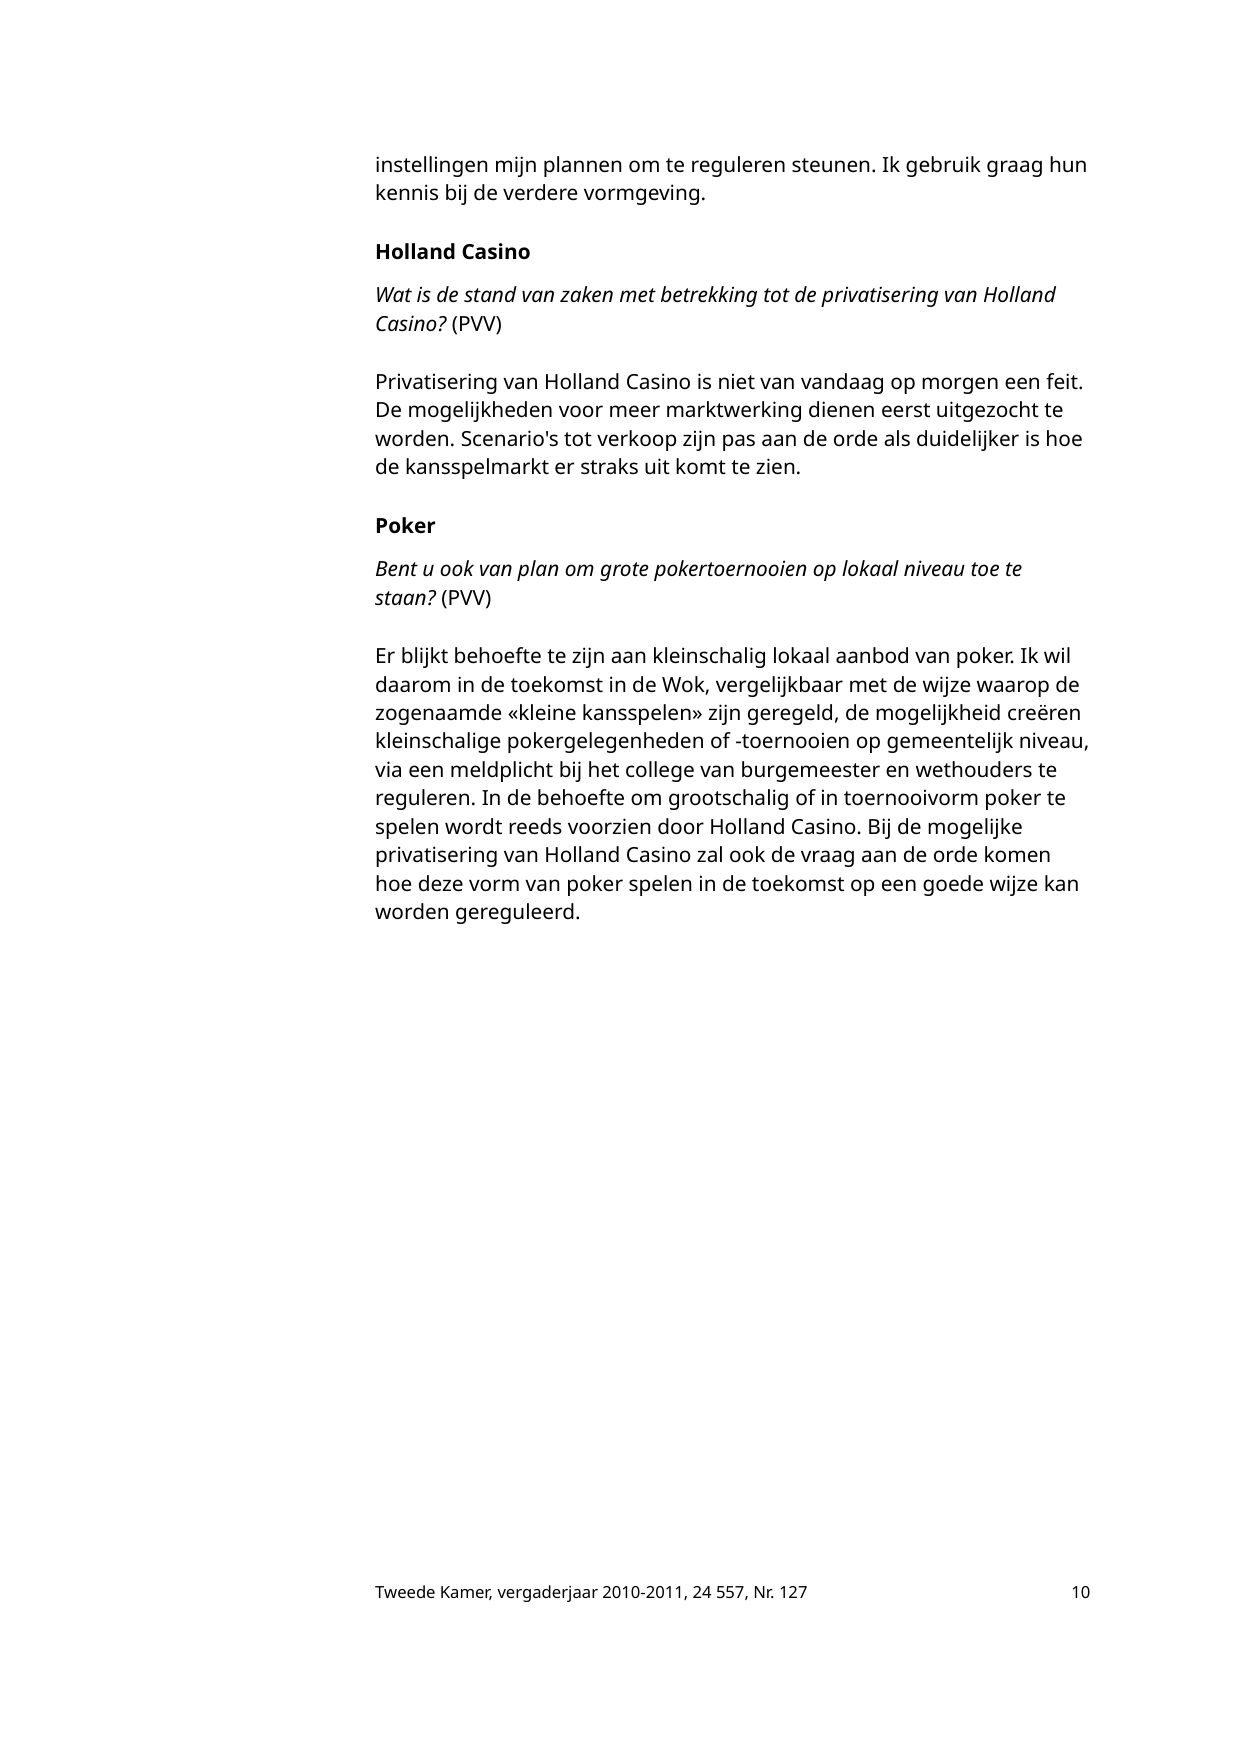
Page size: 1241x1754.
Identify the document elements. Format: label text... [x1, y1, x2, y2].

text Holland Casino [375, 237, 1090, 265]
text Bent u ook van plan om grote pokertoernooien op lokaal niveau toe te staan? (PVV) [375, 554, 1090, 611]
text Wat is de stand van zaken met betrekking tot de privatisering van Holland Casino? (PVV) [375, 280, 1090, 337]
text instellingen mijn plannen om te reguleren steunen. Ik gebruik graag hun kennis bij de verdere vormgeving. [375, 150, 1090, 207]
text Er blijkt behoefte te zijn aan kleinschalig lokaal aanbod van poker. Ik wil daarom in de toekomst in de Wok, vergelijkbaar met de wijze waarop de zogenaamde «kleine kansspelen» zijn geregeld, de mogelijkheid creëren kleinschalige pokergelegenheden of -toernooien op gemeentelijk niveau, via een meldplicht bij het college van burgemeester en wethouders te reguleren. In de behoefte om grootschalig of in toernooivorm poker te spelen wordt reeds voorzien door Holland Casino. Bij de mogelijke privatisering van Holland Casino zal ook de vraag aan de orde komen hoe deze vorm van poker spelen in de toekomst op een goede wijze kan worden gereguleerd. [375, 641, 1090, 926]
text Privatisering van Holland Casino is niet van vandaag op morgen een feit. De mogelijkheden voor meer marktwerking dienen eerst uitgezocht te worden. Scenario's tot verkoop zijn pas aan de orde als duidelijker is hoe de kansspelmarkt er straks uit komt te zien. [375, 367, 1090, 481]
text Poker [375, 511, 1090, 539]
